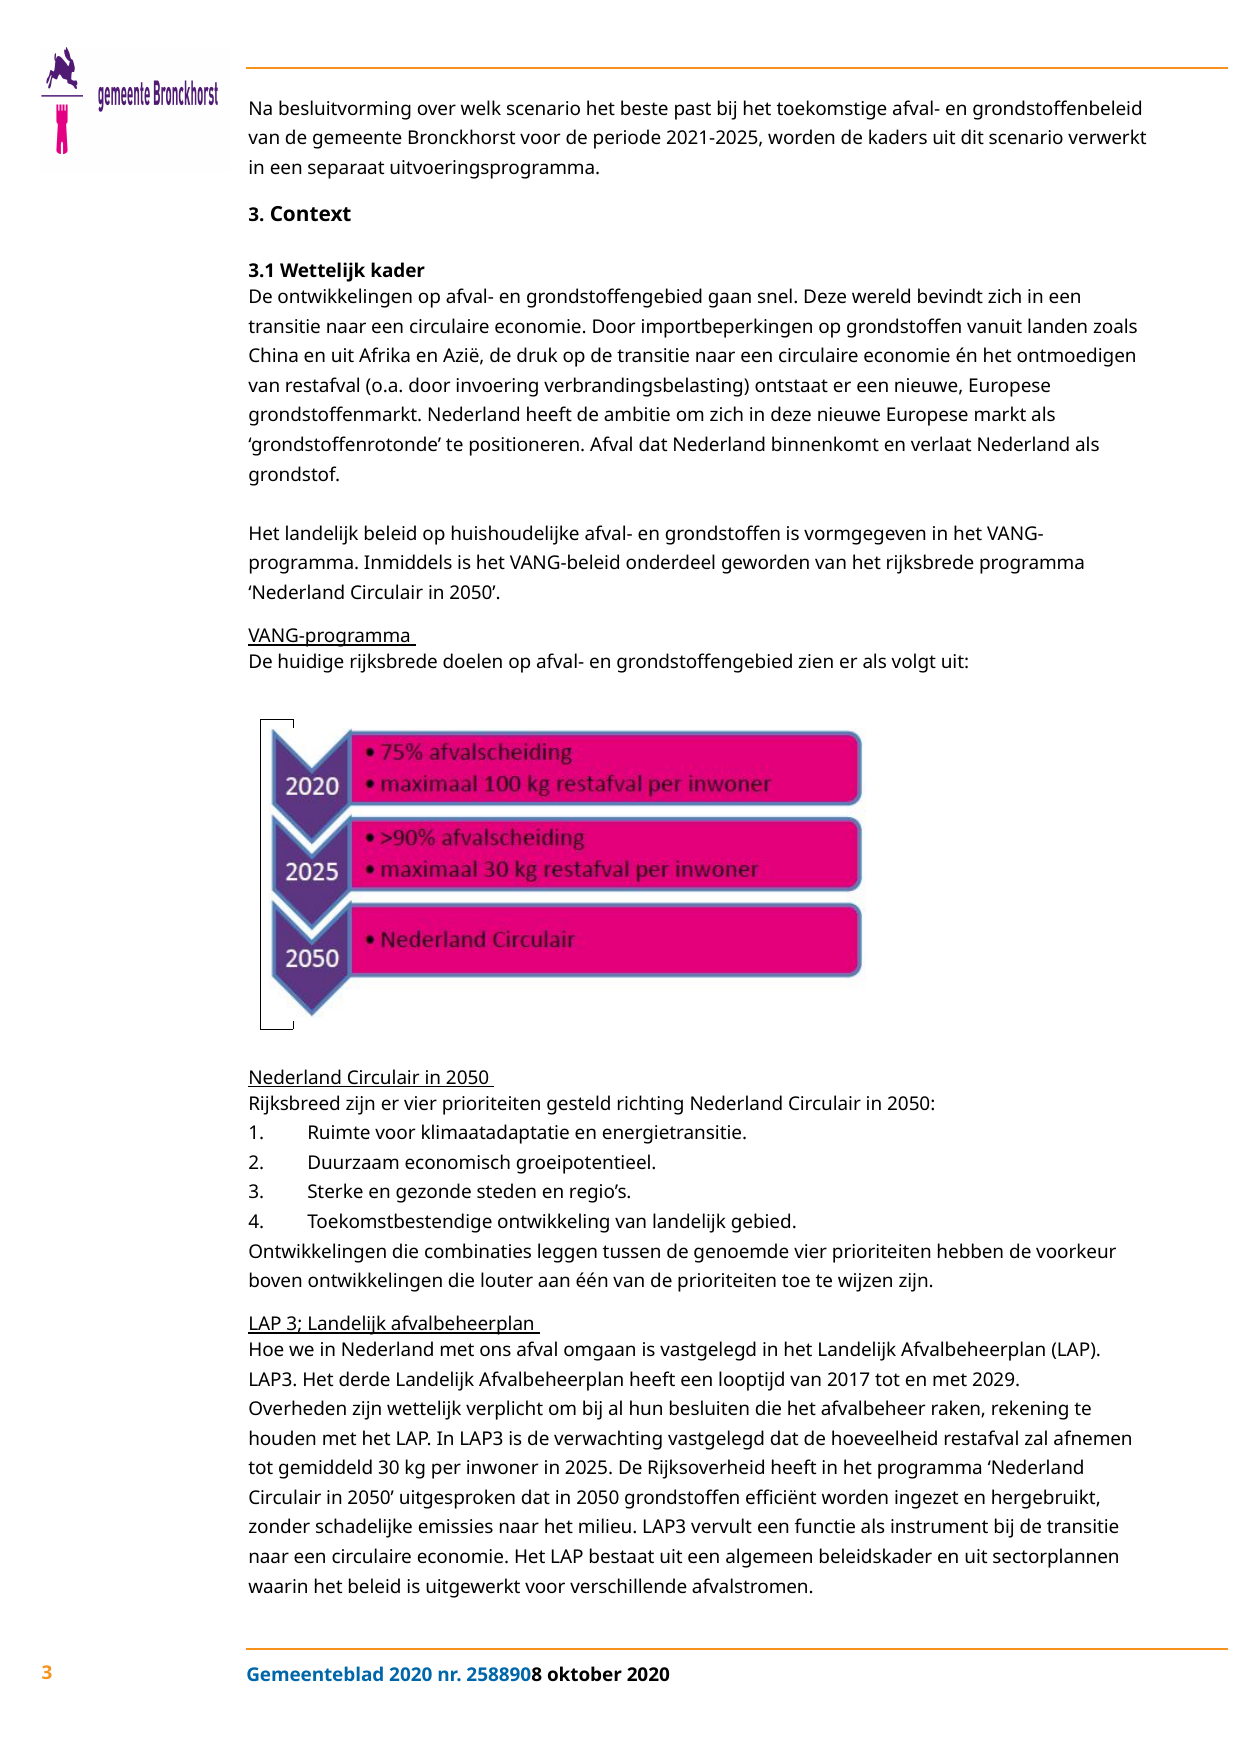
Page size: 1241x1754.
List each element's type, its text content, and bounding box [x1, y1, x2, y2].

text 3. Context [248, 199, 1152, 228]
list Duurzaam economisch groeipotentieel. [248, 1149, 1152, 1175]
list Toekomstbestendige ontwikkeling van landelijk gebied. [248, 1208, 1152, 1234]
text 3.1 Wettelijk kader [248, 258, 1152, 283]
text Na besluitvorming over welk scenario het beste past bij het toekomstige afval- en grondstoffenbeleid van de gemeente Bronckhorst voor de periode 2021-2025, worden de kaders uit dit scenario verwerkt in een separaat uitvoeringsprogramma. [248, 95, 1152, 180]
list Ruimte voor klimaatadaptatie en energietransitie. [248, 1119, 1152, 1145]
text Rijksbreed zijn er vier prioriteiten gesteld richting Nederland Circulair in 2050: [248, 1090, 1152, 1116]
text Hoe we in Nederland met ons afval omgaan is vastgelegd in het Landelijk Afvalbeheerplan (LAP). LAP3. Het derde Landelijk Afvalbeheerplan heeft een looptijd van 2017 tot en met 2029. [248, 1336, 1152, 1392]
text De huidige rijksbrede doelen op afval- en grondstoffengebied zien er als volgt uit: [248, 648, 1152, 674]
text LAP 3; Landelijk afvalbeheerplan [248, 1311, 1152, 1336]
text Nederland Circulair in 2050 [248, 1064, 1152, 1090]
text Overheden zijn wettelijk verplicht om bij al hun besluiten die het afvalbeheer raken, rekening te houden met het LAP. In LAP3 is de verwachting vastgelegd dat de hoeveelheid restafval zal afnemen tot gemiddeld 30 kg per inwoner in 2025. De Rijksoverheid heeft in het programma ‘Nederland Circulair in 2050’ uitgesproken dat in 2050 grondstoffen efficiënt worden ingezet en hergebruikt, zonder schadelijke emissies naar het milieu. LAP3 vervult een functie als instrument bij de transitie naar een circulaire economie. Het LAP bestaat uit een algemeen beleidskader en uit sectorplannen waarin het beleid is uitgewerkt voor verschillende afvalstromen. [248, 1395, 1152, 1599]
picture [268, 728, 1155, 1021]
text VANG-programma [248, 622, 1152, 648]
text De ontwikkelingen op afval- en grondstoffengebied gaan snel. Deze wereld bevindt zich in een transitie naar een circulaire economie. Door importbeperkingen op grondstoffen vanuit landen zoals China en uit Afrika en Azië, de druk op de transitie naar een circulaire economie én het ontmoedigen van restafval (o.a. door invoering verbrandingsbelasting) ontstaat er een nieuwe, Europese grondstoffenmarkt. Nederland heeft de ambitie om zich in deze nieuwe Europese markt als ‘grondstoffenrotonde’ te positioneren. Afval dat Nederland binnenkomt en verlaat Nederland als grondstof. [248, 283, 1152, 487]
picture [41, 47, 231, 172]
list Sterke en gezonde steden en regio’s. [248, 1179, 1152, 1204]
text Ontwikkelingen die combinaties leggen tussen de genoemde vier prioriteiten hebben de voorkeur boven ontwikkelingen die louter aan één van de prioriteiten toe te wijzen zijn. [248, 1238, 1152, 1293]
text Het landelijk beleid op huishoudelijke afval- en grondstoffen is vormgegeven in het VANG-programma. Inmiddels is het VANG-beleid onderdeel geworden van het rijksbrede programma ‘Nederland Circulair in 2050’. [248, 520, 1152, 605]
